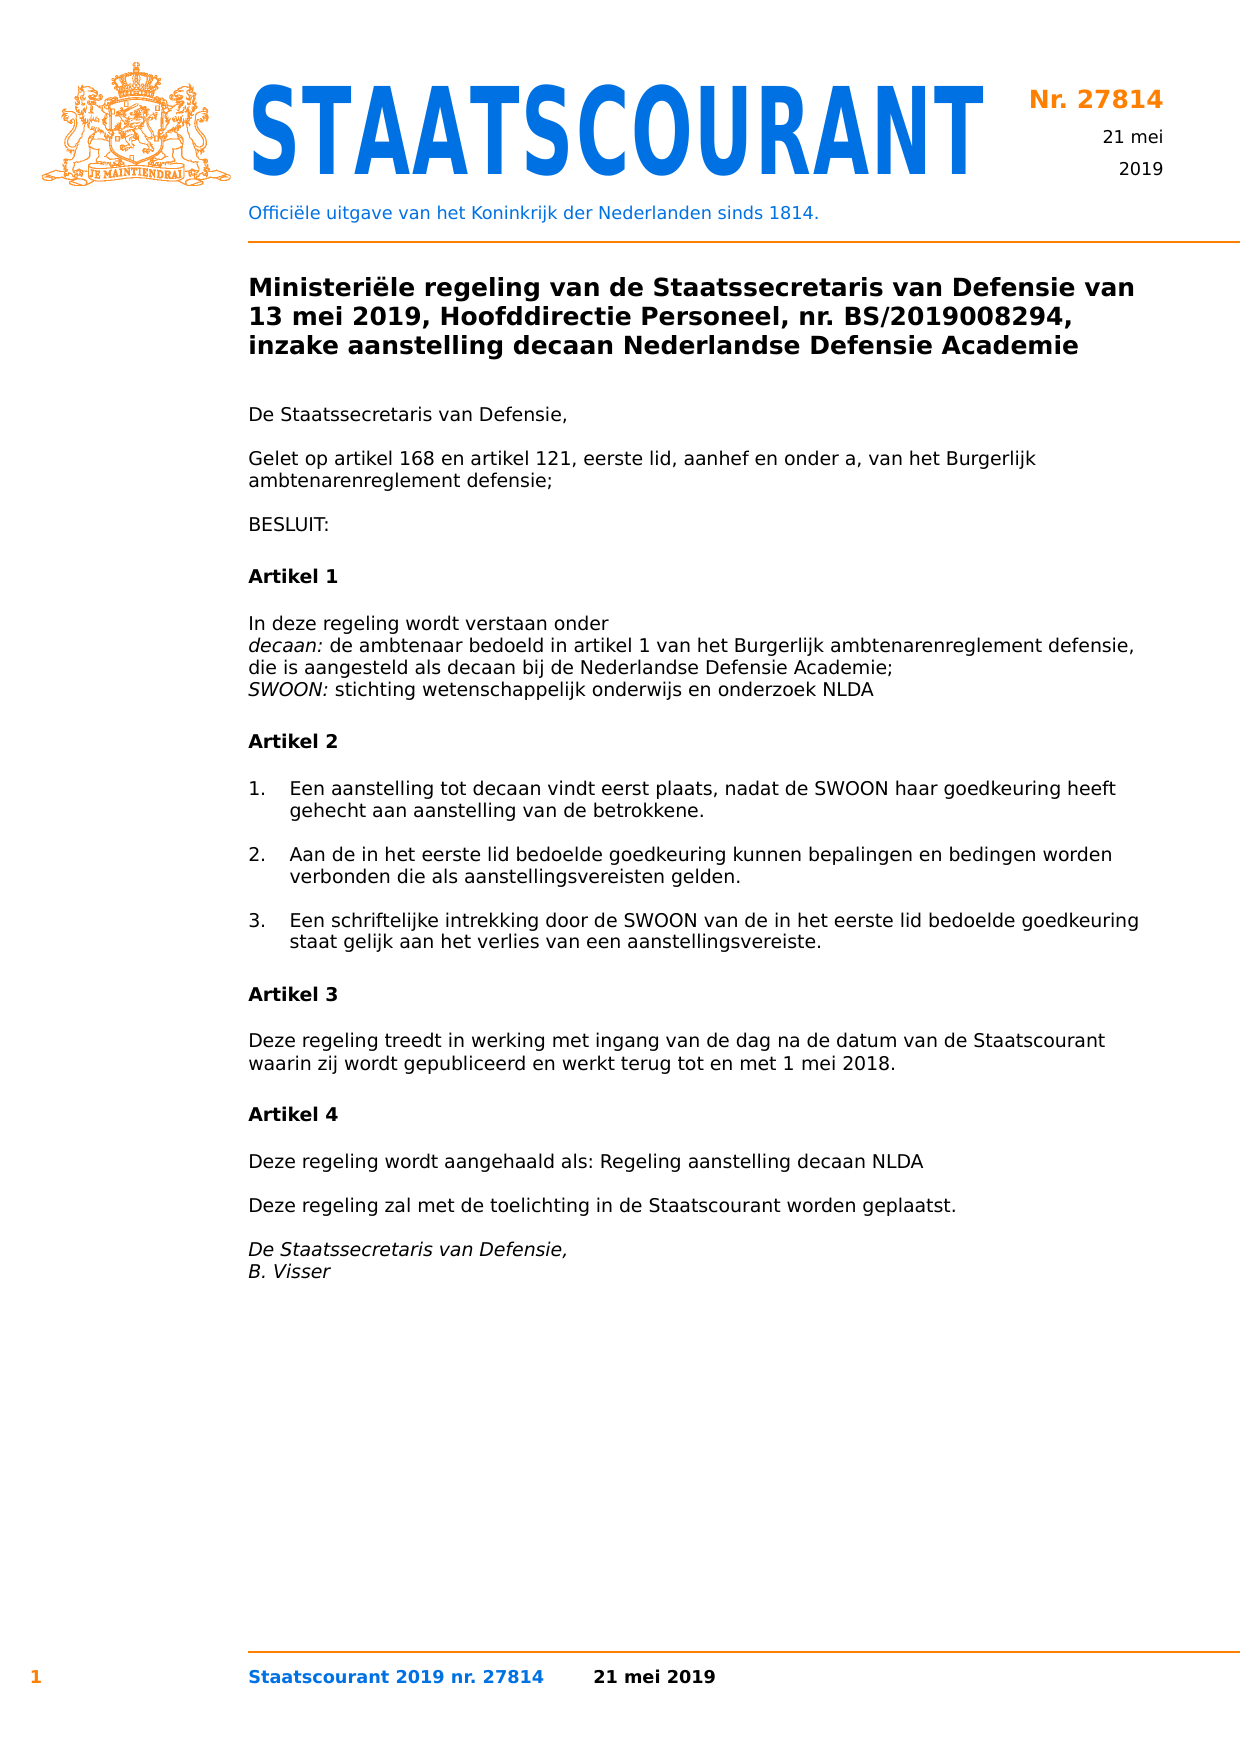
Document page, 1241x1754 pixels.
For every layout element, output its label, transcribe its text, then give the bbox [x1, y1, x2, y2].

text SWOON: stichting wetenschappelijk onderwijs en onderzoek NLDA [248, 679, 1163, 701]
text Deze regeling wordt aangehaald als: Regeling aanstelling decaan NLDA [248, 1151, 1163, 1173]
text Deze regeling zal met de toelichting in de Staatscourant worden geplaatst. [248, 1195, 1163, 1217]
subtitle Artikel 1 [248, 566, 1163, 588]
table_header [25, 62, 248, 241]
table_cell 2019 [998, 153, 1240, 203]
text In deze regeling wordt verstaan onder [248, 613, 1163, 635]
subtitle Artikel 3 [248, 983, 1163, 1005]
subtitle Ministeriële regeling van de Staatssecretaris van Defensie van 13 mei 2019, Hoofddirectie Personeel, nr. BS/2019008294, inzake aanstelling decaan Nederlandse Defensie Academie [248, 273, 1163, 361]
text 3. Een schriftelijke intrekking door de SWOON van de in het eerste lid bedoelde goedkeuring staat gelijk aan het verlies van een aanstellingsvereiste. [248, 909, 1163, 953]
text decaan: de ambtenaar bedoeld in artikel 1 van het Burgerlijk ambtenarenreglement defensie, die is aangesteld als decaan bij de Nederlandse Defensie Academie; [248, 635, 1163, 679]
picture [41, 62, 231, 186]
subtitle Artikel 4 [248, 1104, 1163, 1126]
text De Staatssecretaris van Defensie, B. Visser [248, 1239, 1163, 1283]
text Deze regeling treedt in werking met ingang van de dag na de datum van de Staatscourant waarin zij wordt gepubliceerd en werkt terug tot en met 1 mei 2018. [248, 1030, 1163, 1074]
table_header STAATSCOURANT [248, 62, 998, 203]
table_header Nr. 27814 [998, 62, 1240, 121]
text Gelet op artikel 168 en artikel 121, eerste lid, aanhef en onder a, van het Burgerlijk ambtenarenreglement defensie; [248, 448, 1163, 492]
table_cell Officiële uitgave van het Koninkrijk der Nederlanden sinds 1814. [248, 203, 1240, 241]
table_cell 21 mei [998, 121, 1240, 153]
text De Staatssecretaris van Defensie, [248, 404, 1163, 426]
text 1. Een aanstelling tot decaan vindt eerst plaats, nadat de SWOON haar goedkeuring heeft gehecht aan aanstelling van de betrokkene. [248, 778, 1163, 822]
subtitle Artikel 2 [248, 731, 1163, 753]
text BESLUIT: [248, 514, 1163, 536]
text 2. Aan de in het eerste lid bedoelde goedkeuring kunnen bepalingen en bedingen worden verbonden die als aanstellingsvereisten gelden. [248, 844, 1163, 888]
